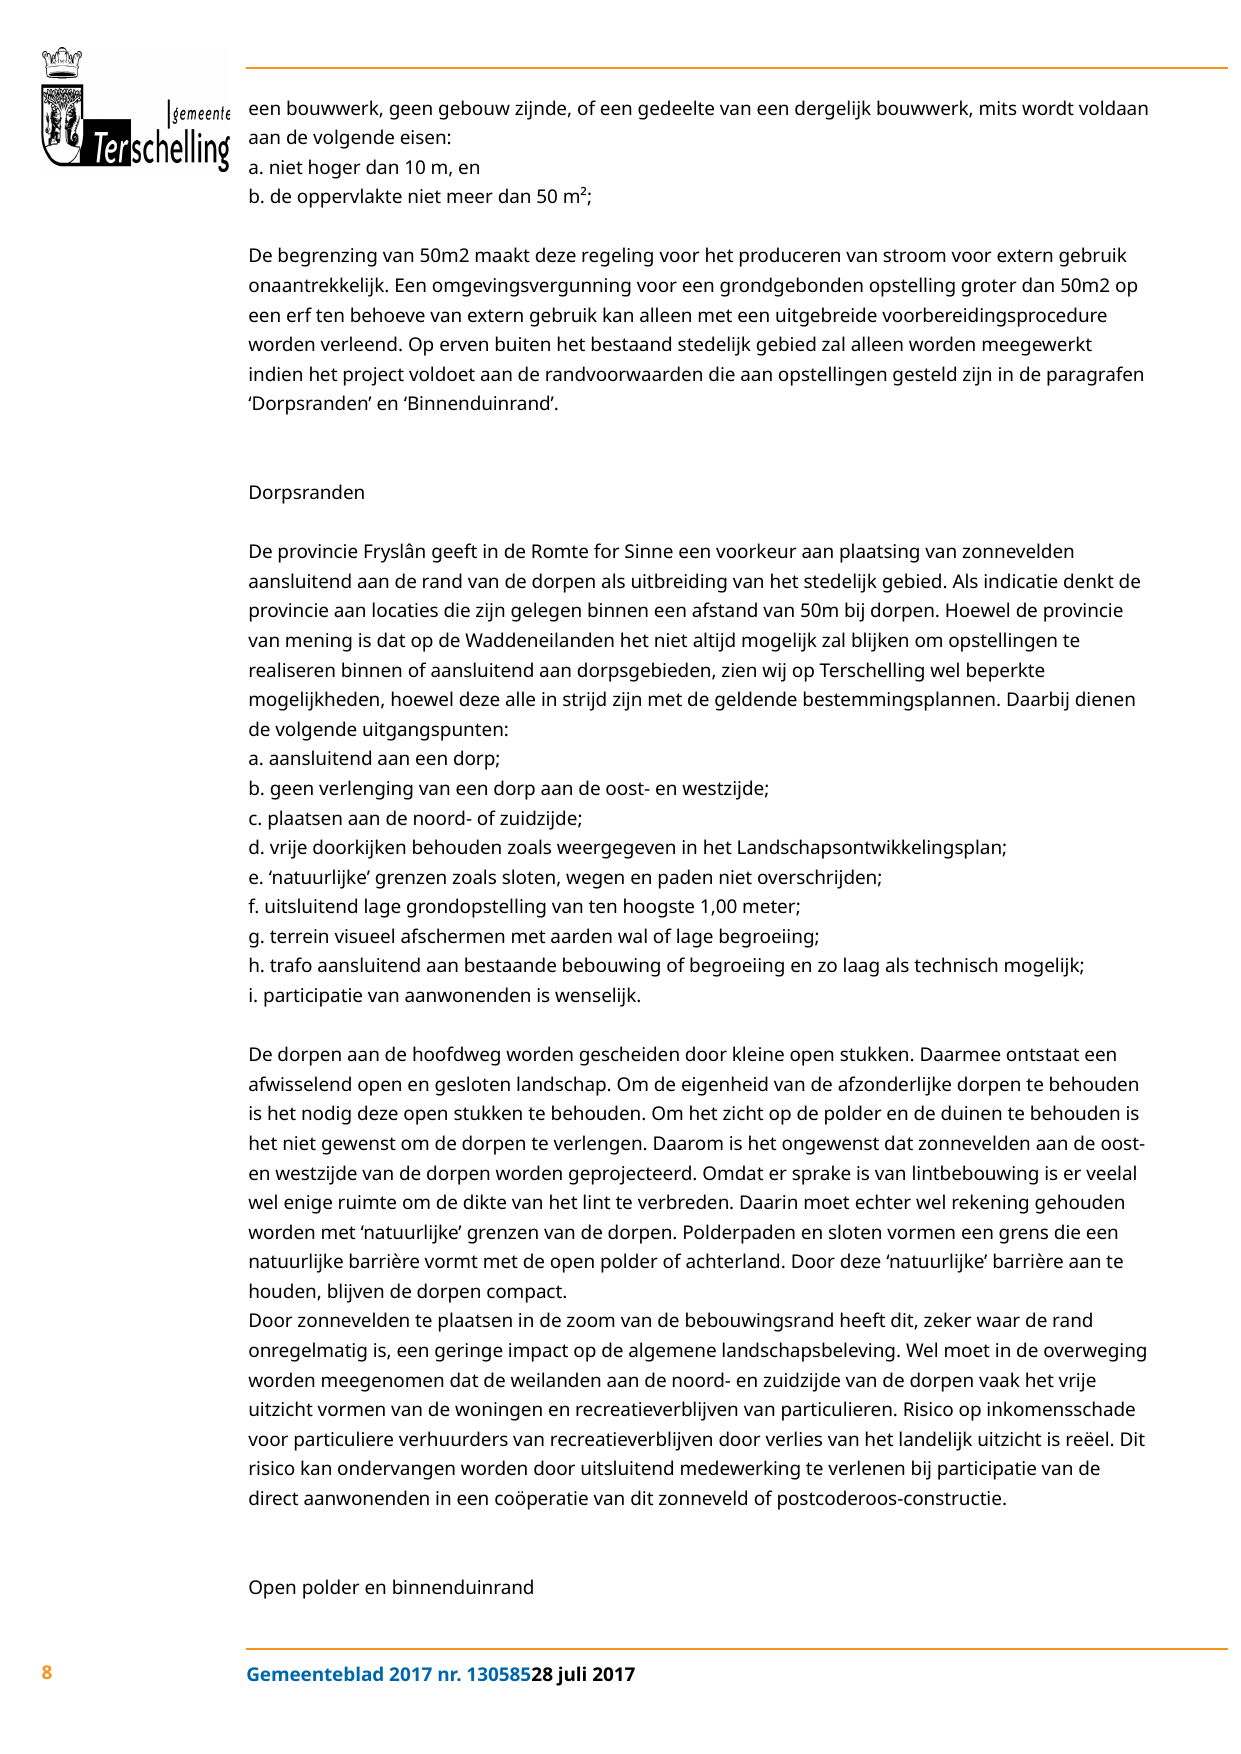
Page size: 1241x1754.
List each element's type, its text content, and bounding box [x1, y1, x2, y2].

text b. geen verlenging van een dorp aan de oost- en westzijde; [248, 775, 1152, 801]
text g. terrein visueel afschermen met aarden wal of lage begroeiing; [248, 923, 1152, 949]
text De provincie Fryslân geeft in de Romte for Sinne een voorkeur aan plaatsing van zonnevelden aansluitend aan de rand van de dorpen als uitbreiding van het stedelijk gebied. Als indicatie denkt de provincie aan locaties die zijn gelegen binnen een afstand van 50m bij dorpen. Hoewel de provincie van mening is dat op de Waddeneilanden het niet altijd mogelijk zal blijken om opstellingen te realiseren binnen of aansluitend aan dorpsgebieden, zien wij op Terschelling wel beperkte mogelijkheden, hoewel deze alle in strijd zijn met de geldende bestemmingsplannen. Daarbij dienen de volgende uitgangspunten: [248, 538, 1152, 742]
text een bouwwerk, geen gebouw zijnde, of een gedeelte van een dergelijk bouwwerk, mits wordt voldaan aan de volgende eisen: [248, 95, 1152, 150]
text i. participatie van aanwonenden is wenselijk. [248, 982, 1152, 1008]
text De begrenzing van 50m2 maakt deze regeling voor het produceren van stroom voor extern gebruik onaantrekkelijk. Een omgevingsvergunning voor een grondgebonden opstelling groter dan 50m2 op een erf ten behoeve van extern gebruik kan alleen met een uitgebreide voorbereidingsprocedure worden verleend. Op erven buiten het bestaand stedelijk gebied zal alleen worden meegewerkt indien het project voldoet aan de randvoorwaarden die aan opstellingen gesteld zijn in de paragrafen ‘Dorpsranden’ en ‘Binnenduinrand’. [248, 243, 1152, 416]
text d. vrije doorkijken behouden zoals weergegeven in het Landschapsontwikkelingsplan; [248, 834, 1152, 860]
text a. aansluitend aan een dorp; [248, 746, 1152, 771]
text b. de oppervlakte niet meer dan 50 m²; [248, 183, 1152, 209]
text Dorpsranden [248, 479, 1152, 505]
text h. trafo aansluitend aan bestaande bebouwing of begroeiing en zo laag als technisch mogelijk; [248, 953, 1152, 978]
text Open polder en binnenduinrand [248, 1574, 1152, 1600]
text c. plaatsen aan de noord- of zuidzijde; [248, 805, 1152, 831]
text e. ‘natuurlijke’ grenzen zoals sloten, wegen en paden niet overschrijden; [248, 864, 1152, 890]
picture [41, 47, 231, 172]
text Door zonnevelden te plaatsen in de zoom van de bebouwingsrand heeft dit, zeker waar de rand onregelmatig is, een geringe impact op de algemene landschapsbeleving. Wel moet in de overweging worden meegenomen dat de weilanden aan de noord- en zuidzijde van de dorpen vaak het vrije uitzicht vormen van de woningen en recreatieverblijven van particulieren. Risico op inkomensschade voor particuliere verhuurders van recreatieverblijven door verlies van het landelijk uitzicht is reëel. Dit risico kan ondervangen worden door uitsluitend medewerking te verlenen bij participatie van de direct aanwonenden in een coöperatie van dit zonneveld of postcoderoos-constructie. [248, 1308, 1152, 1511]
text De dorpen aan de hoofdweg worden gescheiden door kleine open stukken. Daarmee ontstaat een afwisselend open en gesloten landschap. Om de eigenheid van de afzonderlijke dorpen te behouden is het nodig deze open stukken te behouden. Om het zicht op de polder en de duinen te behouden is het niet gewenst om de dorpen te verlengen. Daarom is het ongewenst dat zonnevelden aan de oost- en westzijde van de dorpen worden geprojecteerd. Omdat er sprake is van lintbebouwing is er veelal wel enige ruimte om de dikte van het lint te verbreden. Daarin moet echter wel rekening gehouden worden met ‘natuurlijke’ grenzen van de dorpen. Polderpaden en sloten vormen een grens die een natuurlijke barrière vormt met de open polder of achterland. Door deze ‘natuurlijke’ barrière aan te houden, blijven de dorpen compact. [248, 1041, 1152, 1304]
text f. uitsluitend lage grondopstelling van ten hoogste 1,00 meter; [248, 893, 1152, 919]
text a. niet hoger dan 10 m, en [248, 154, 1152, 180]
